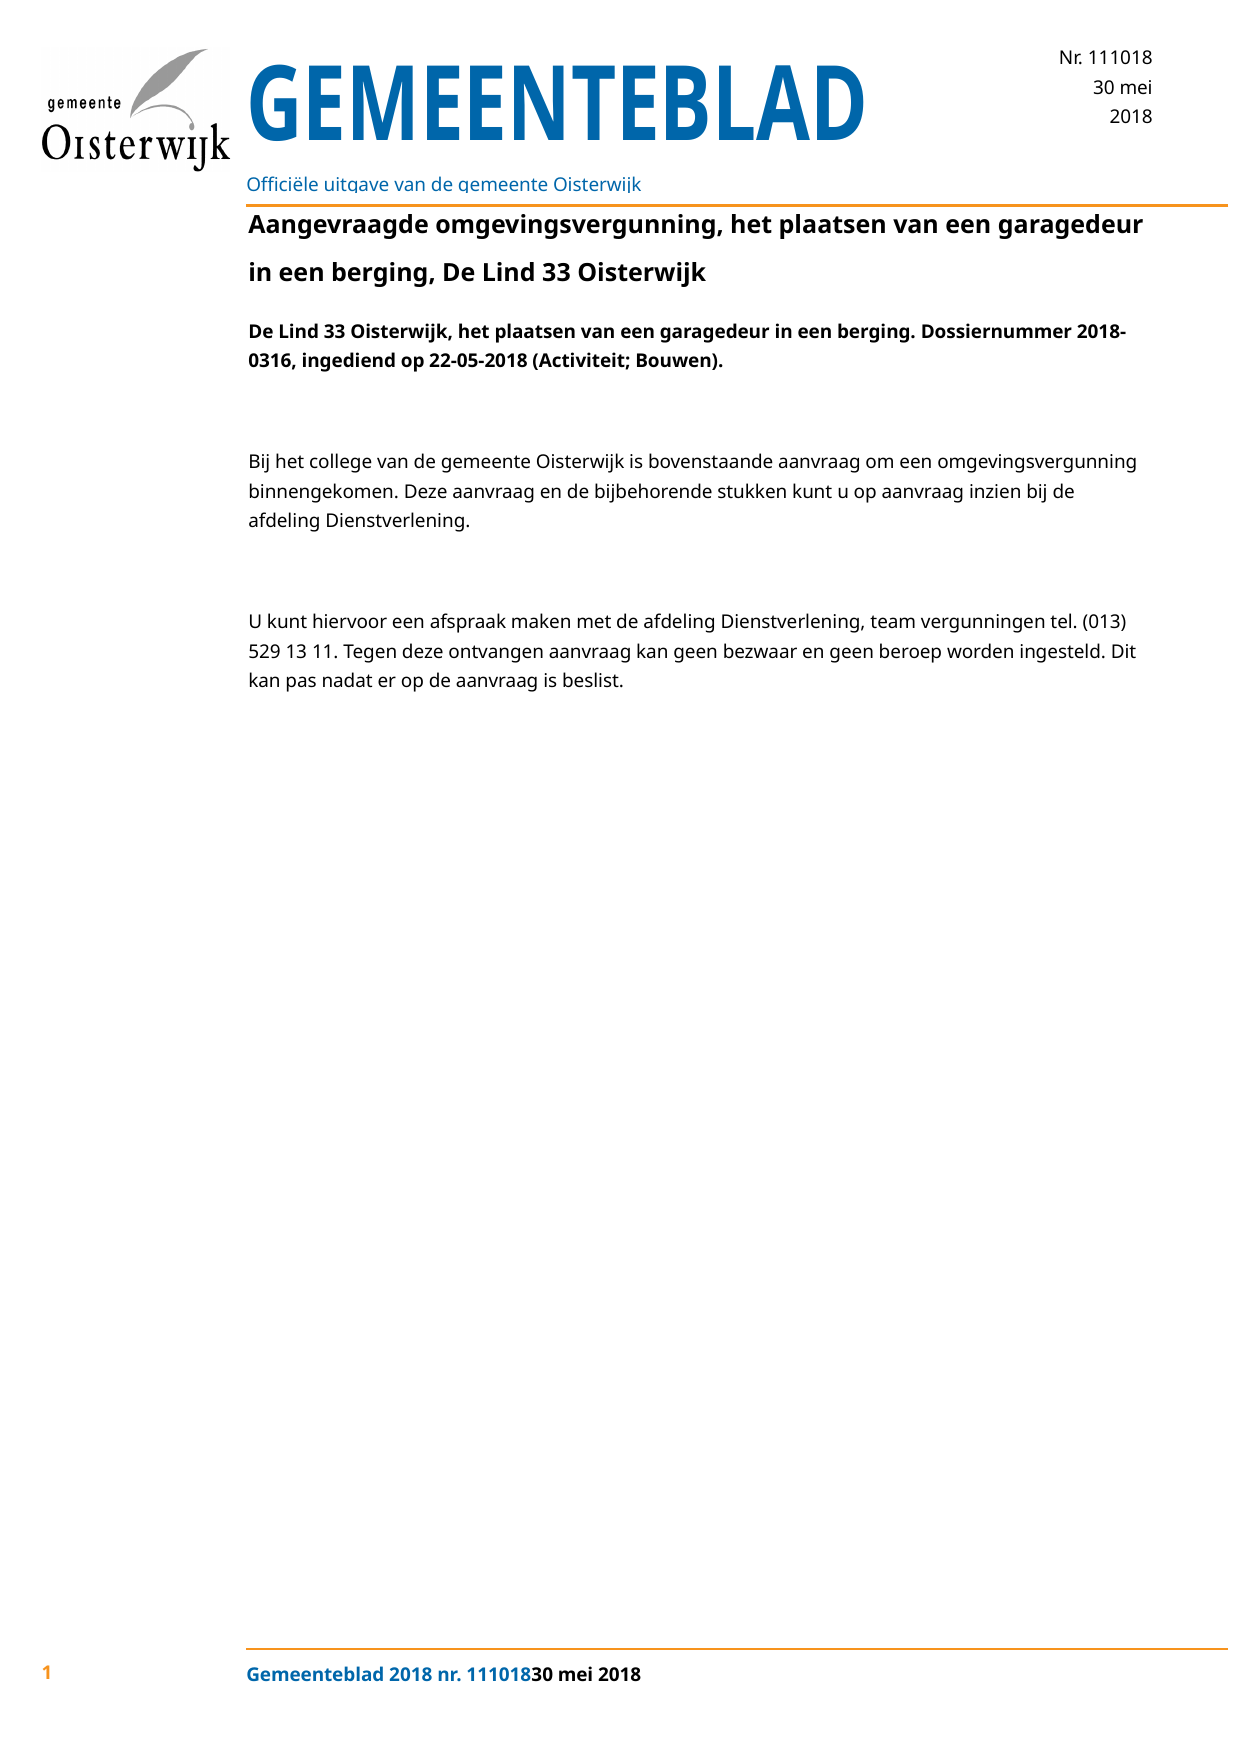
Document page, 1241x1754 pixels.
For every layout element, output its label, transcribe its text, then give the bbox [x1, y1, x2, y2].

picture [41, 47, 231, 172]
text De Lind 33 Oisterwijk, het plaatsen van een garagedeur in een berging. Dossiernummer 2018-0316, ingediend op 22-05-2018 (Activiteit; Bouwen). [248, 318, 1152, 373]
text Bij het college van de gemeente Oisterwijk is bovenstaande aanvraag om een omgevingsvergunning binnengekomen. Deze aanvraag en de bijbehorende stukken kunt u op aanvraag inzien bij de afdeling Dienstverlening. [248, 448, 1152, 533]
text Aangevraagde omgevingsvergunning, het plaatsen van een garagedeur in een berging, De Lind 33 Oisterwijk [248, 207, 1152, 288]
text U kunt hiervoor een afspraak maken met de afdeling Dienstverlening, team vergunningen tel. (013) 529 13 11. Tegen deze ontvangen aanvraag kan geen bezwaar en geen beroep worden ingesteld. Dit kan pas nadat er op de aanvraag is beslist. [248, 608, 1152, 693]
